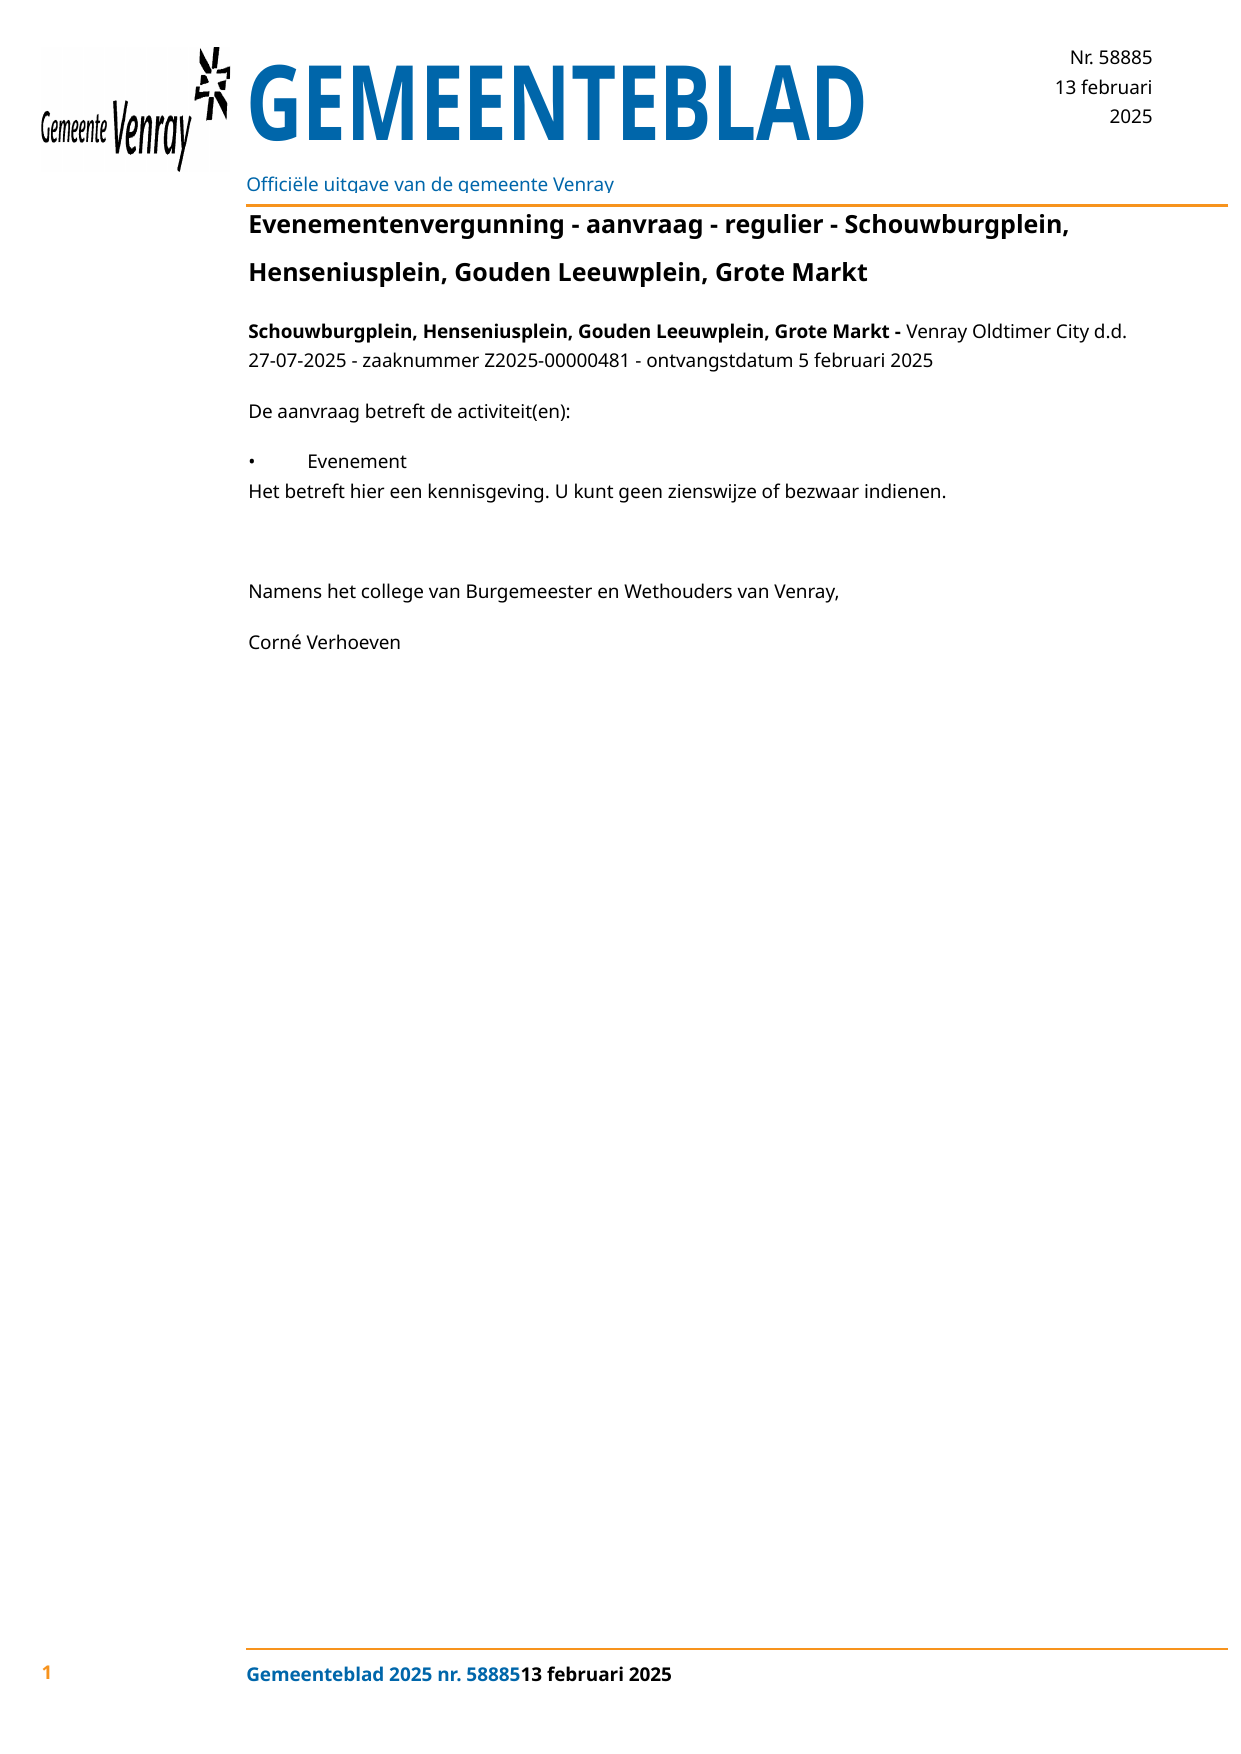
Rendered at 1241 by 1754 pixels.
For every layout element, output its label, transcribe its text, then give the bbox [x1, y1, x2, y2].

text Schouwburgplein, Henseniusplein, Gouden Leeuwplein, Grote Markt - Venray Oldtimer City d.d. 27-07-2025 - zaaknummer Z2025-00000481 - ontvangstdatum 5 februari 2025 [248, 318, 1152, 373]
text Evenementenvergunning - aanvraag - regulier - Schouwburgplein, Henseniusplein, Gouden Leeuwplein, Grote Markt [248, 207, 1152, 288]
list Evenement [248, 448, 1152, 474]
text Namens het college van Burgemeester en Wethouders van Venray, [248, 579, 1152, 604]
text De aanvraag betreft de activiteit(en): [248, 398, 1152, 424]
text Het betreft hier een kennisgeving. U kunt geen zienswijze of bezwaar indienen. [248, 478, 1152, 504]
text Corné Verhoeven [248, 629, 1152, 655]
picture [41, 47, 231, 172]
